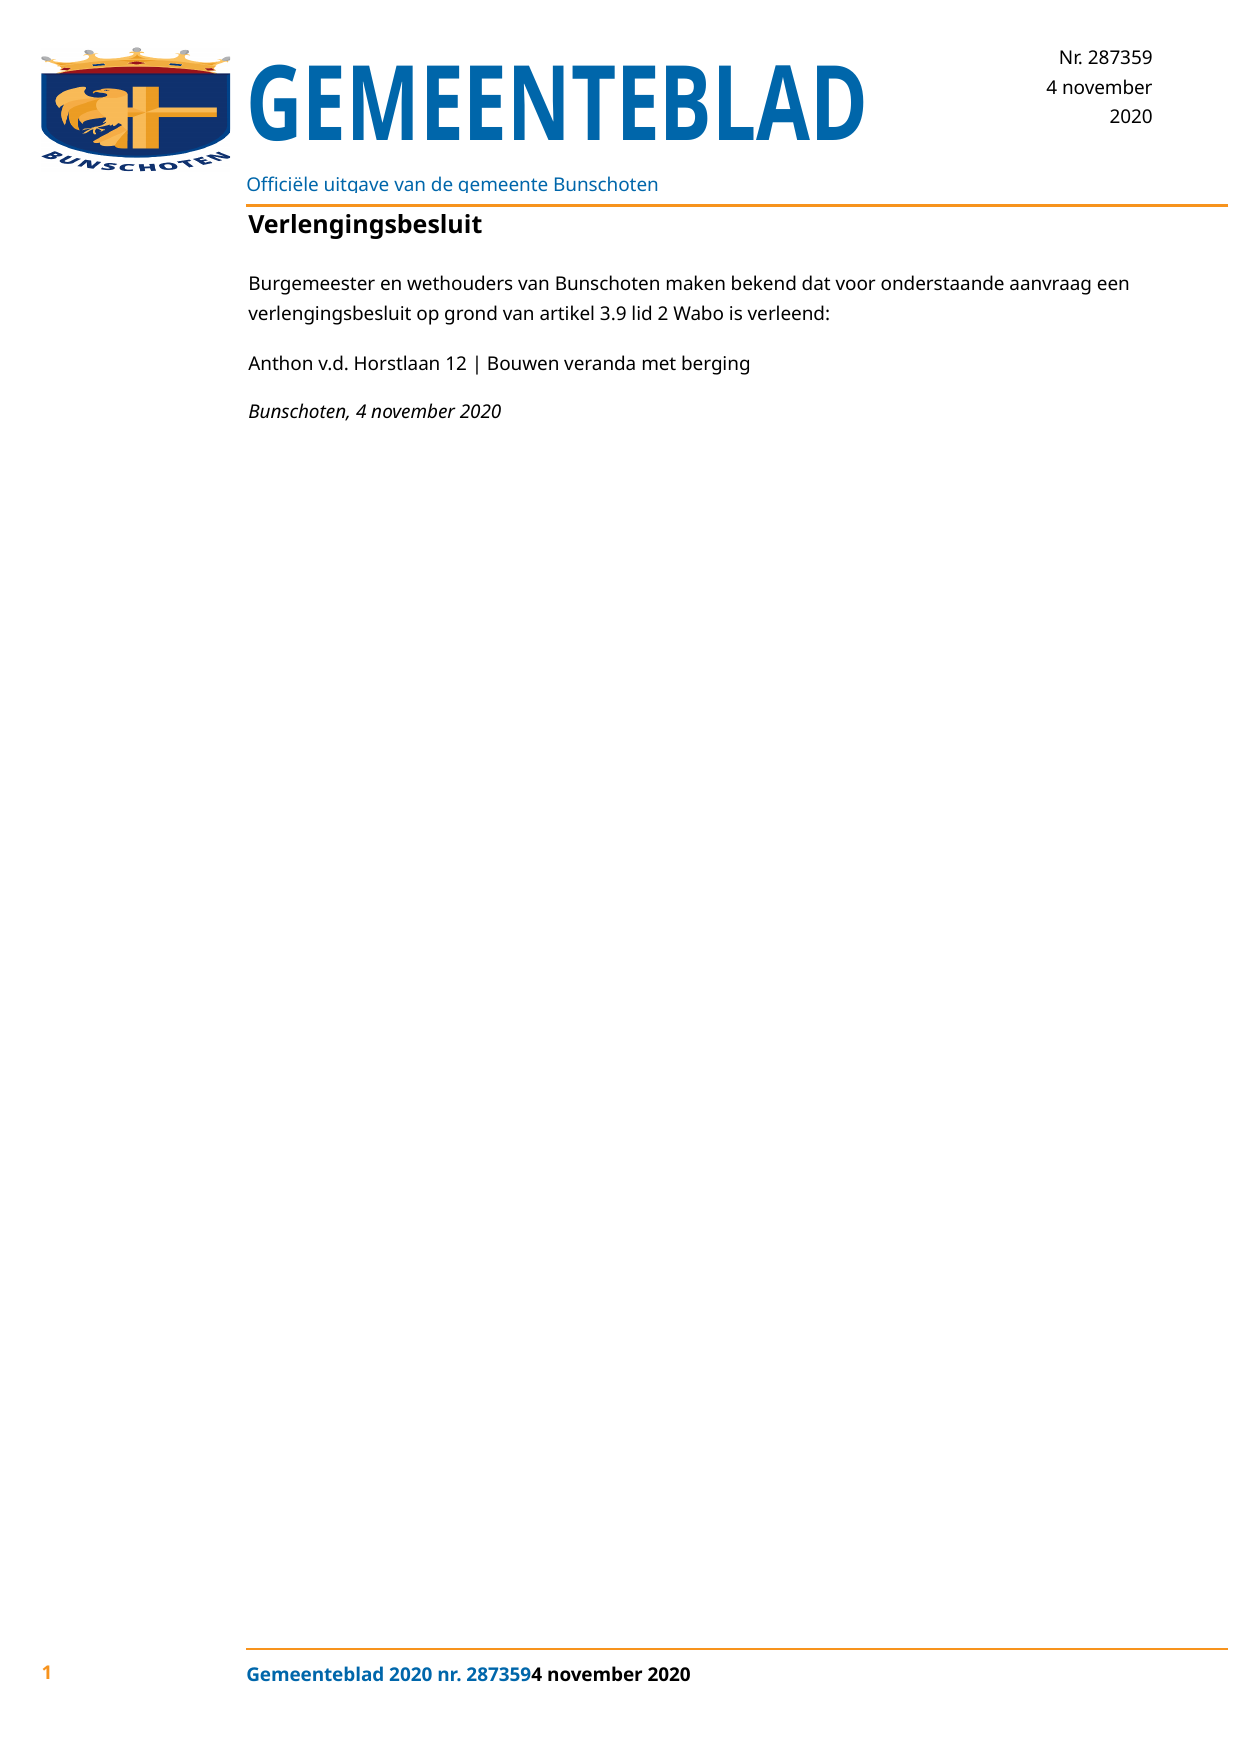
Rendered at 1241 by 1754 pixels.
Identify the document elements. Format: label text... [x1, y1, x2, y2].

text Bunschoten, 4 november 2020 [248, 398, 1152, 424]
picture [41, 47, 231, 172]
text Anthon v.d. Horstlaan 12 | Bouwen veranda met berging [248, 350, 1152, 376]
text Burgemeester en wethouders van Bunschoten maken bekend dat voor onderstaande aanvraag een verlengingsbesluit op grond van artikel 3.9 lid 2 Wabo is verleend: [248, 270, 1152, 326]
text Verlengingsbesluit [248, 207, 1152, 241]
